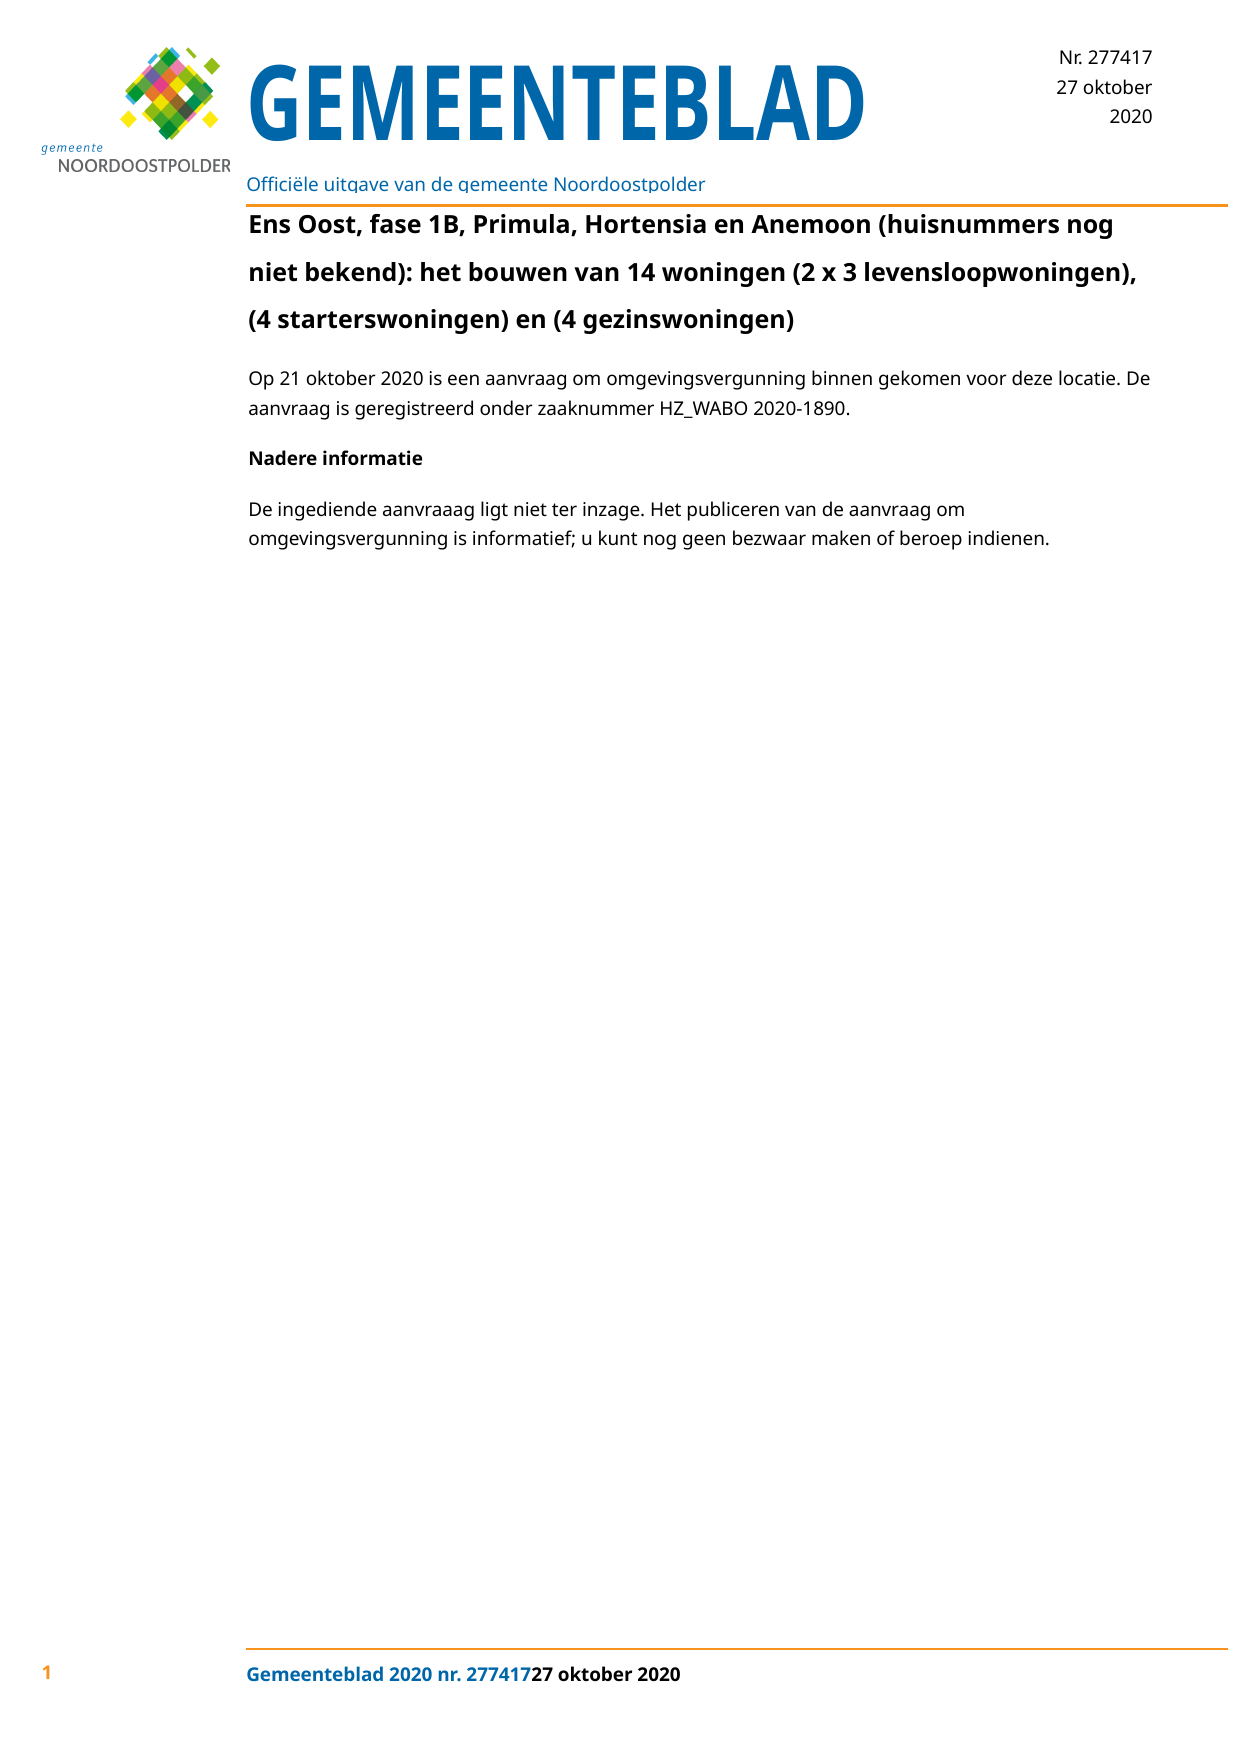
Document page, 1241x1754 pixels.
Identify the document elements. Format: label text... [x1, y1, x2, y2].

text Ens Oost, fase 1B, Primula, Hortensia en Anemoon (huisnummers nog niet bekend): het bouwen van 14 woningen (2 x 3 levensloopwoningen), (4 starterswoningen) en (4 gezinswoningen) [248, 207, 1152, 336]
text Op 21 oktober 2020 is een aanvraag om omgevingsvergunning binnen gekomen voor deze locatie. De aanvraag is geregistreerd onder zaaknummer HZ_WABO 2020-1890. [248, 366, 1152, 421]
text Nadere informatie [248, 446, 1152, 471]
picture [41, 47, 231, 172]
text De ingediende aanvraaag ligt niet ter inzage. Het publiceren van de aanvraag om omgevingsvergunning is informatief; u kunt nog geen bezwaar maken of beroep indienen. [248, 496, 1152, 551]
